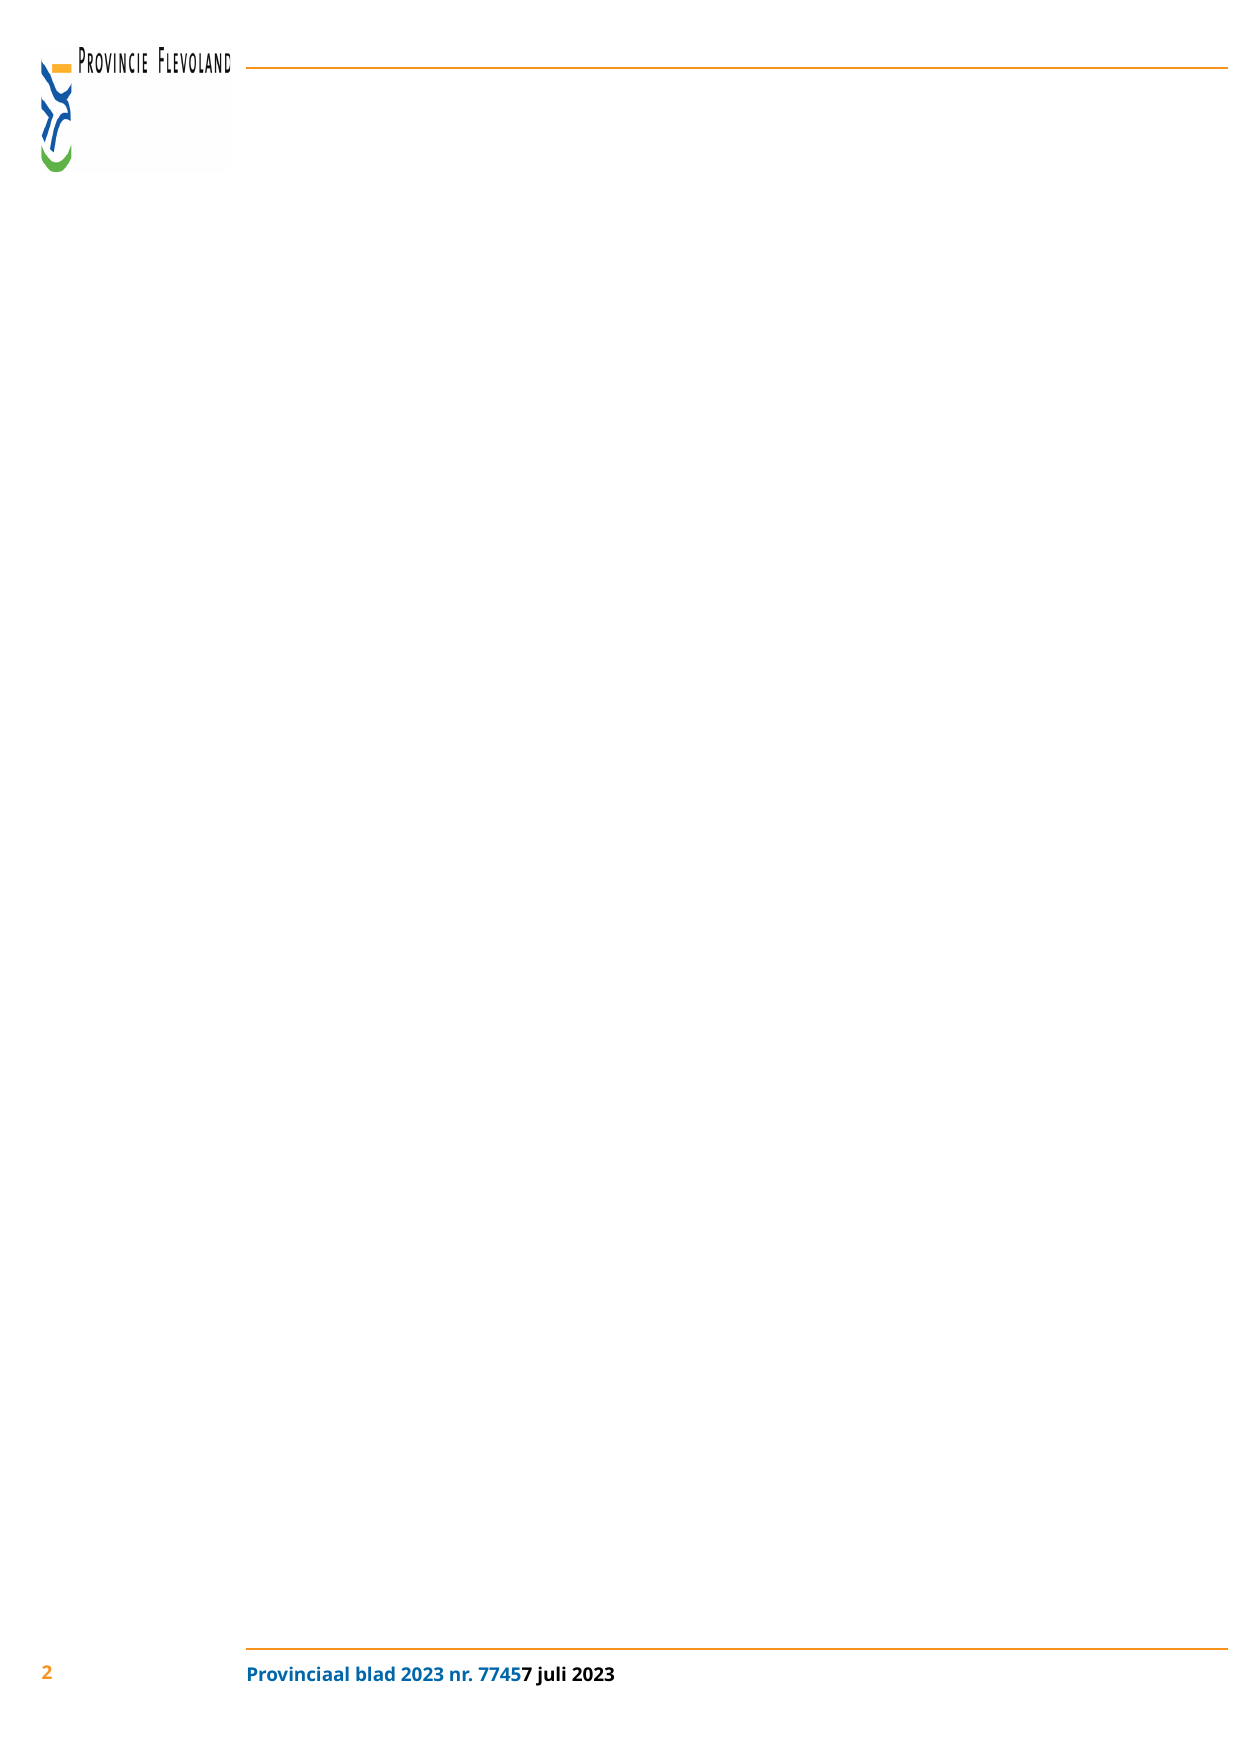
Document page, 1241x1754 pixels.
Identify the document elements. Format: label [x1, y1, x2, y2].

picture [41, 47, 231, 172]
